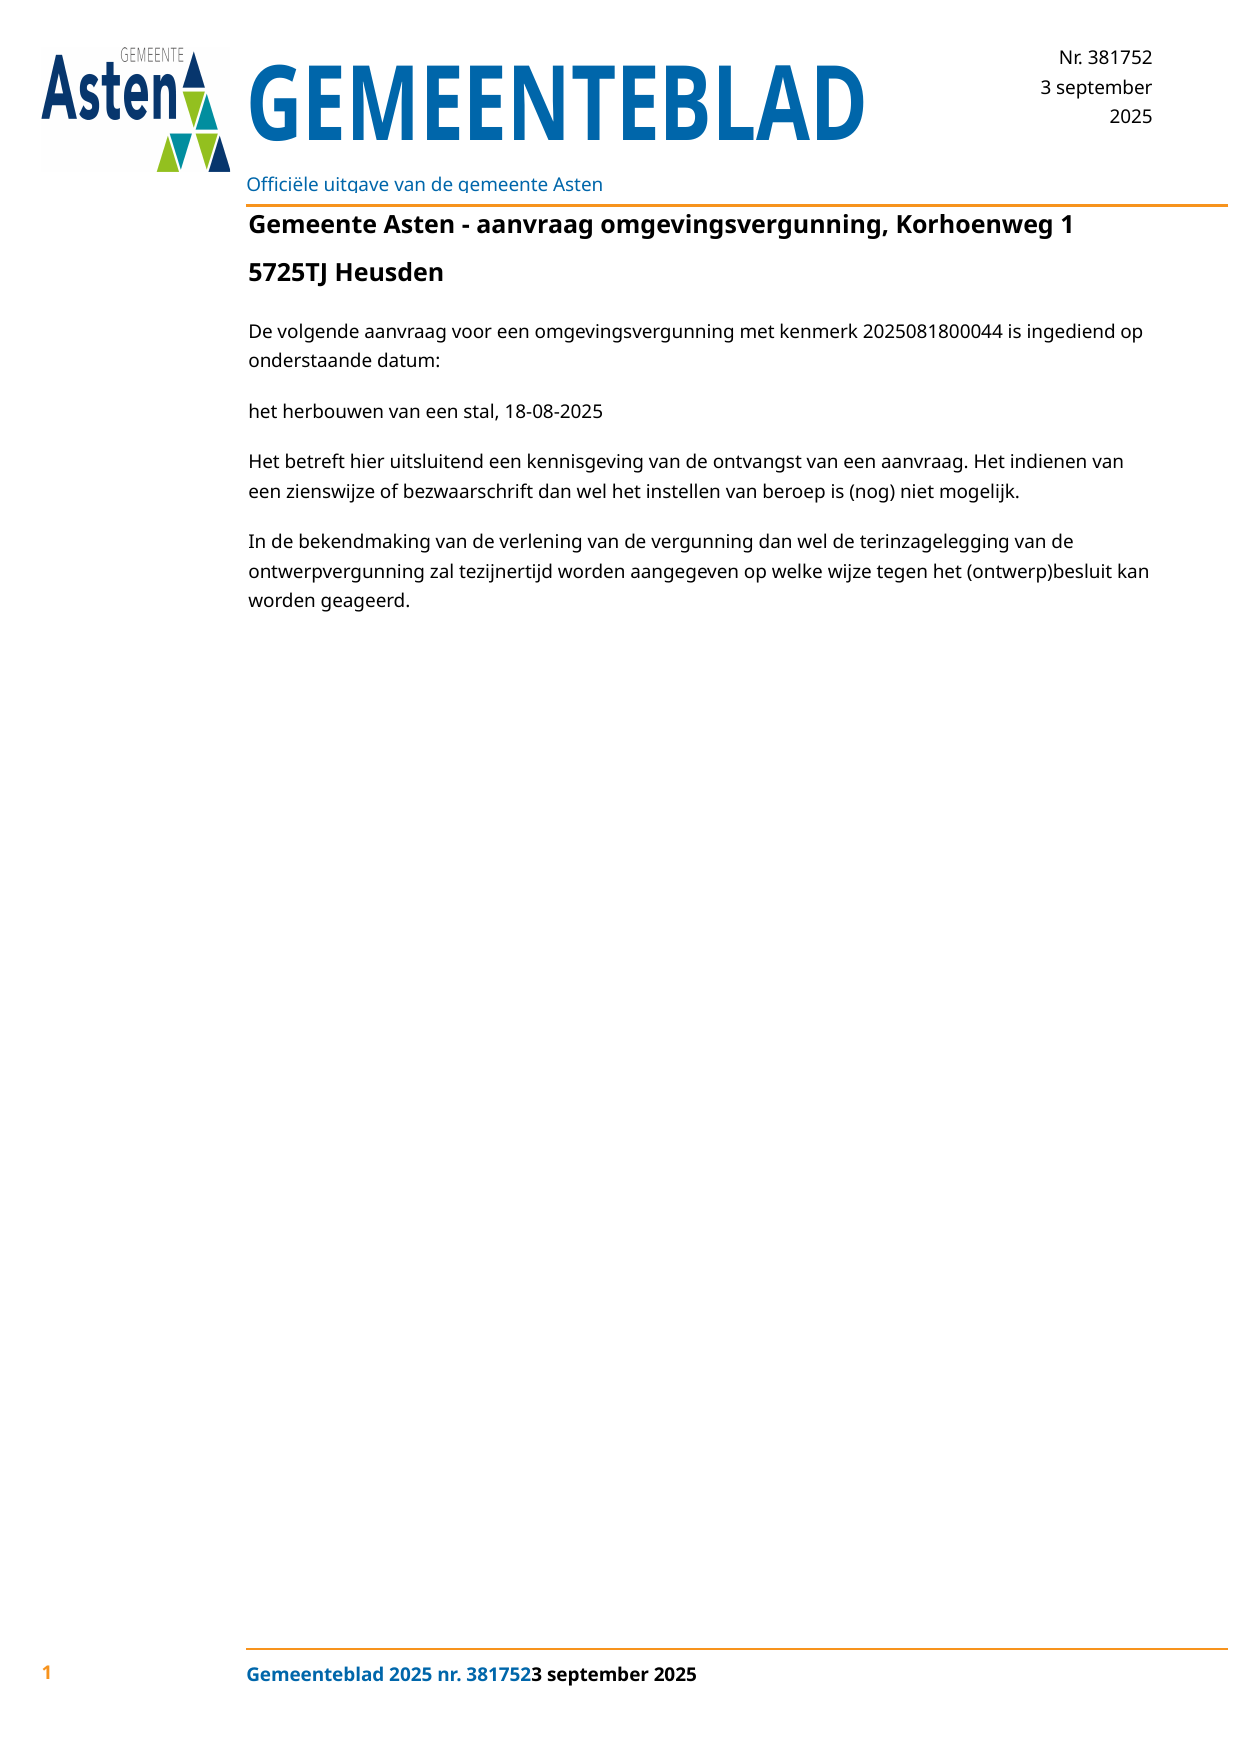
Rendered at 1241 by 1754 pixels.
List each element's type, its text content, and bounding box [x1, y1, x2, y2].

text De volgende aanvraag voor een omgevingsvergunning met kenmerk 2025081800044 is ingediend op onderstaande datum: [248, 318, 1152, 373]
text Het betreft hier uitsluitend een kennisgeving van de ontvangst van een aanvraag. Het indienen van een zienswijze of bezwaarschrift dan wel het instellen van beroep is (nog) niet mogelijk. [248, 448, 1152, 504]
picture [41, 47, 231, 172]
text In de bekendmaking van de verlening van de vergunning dan wel de terinzagelegging van de ontwerpvergunning zal tezijnertijd worden aangegeven op welke wijze tegen het (ontwerp)besluit kan worden geageerd. [248, 528, 1152, 613]
text het herbouwen van een stal, 18-08-2025 [248, 398, 1152, 424]
text Gemeente Asten - aanvraag omgevingsvergunning, Korhoenweg 1 5725TJ Heusden [248, 207, 1152, 288]
